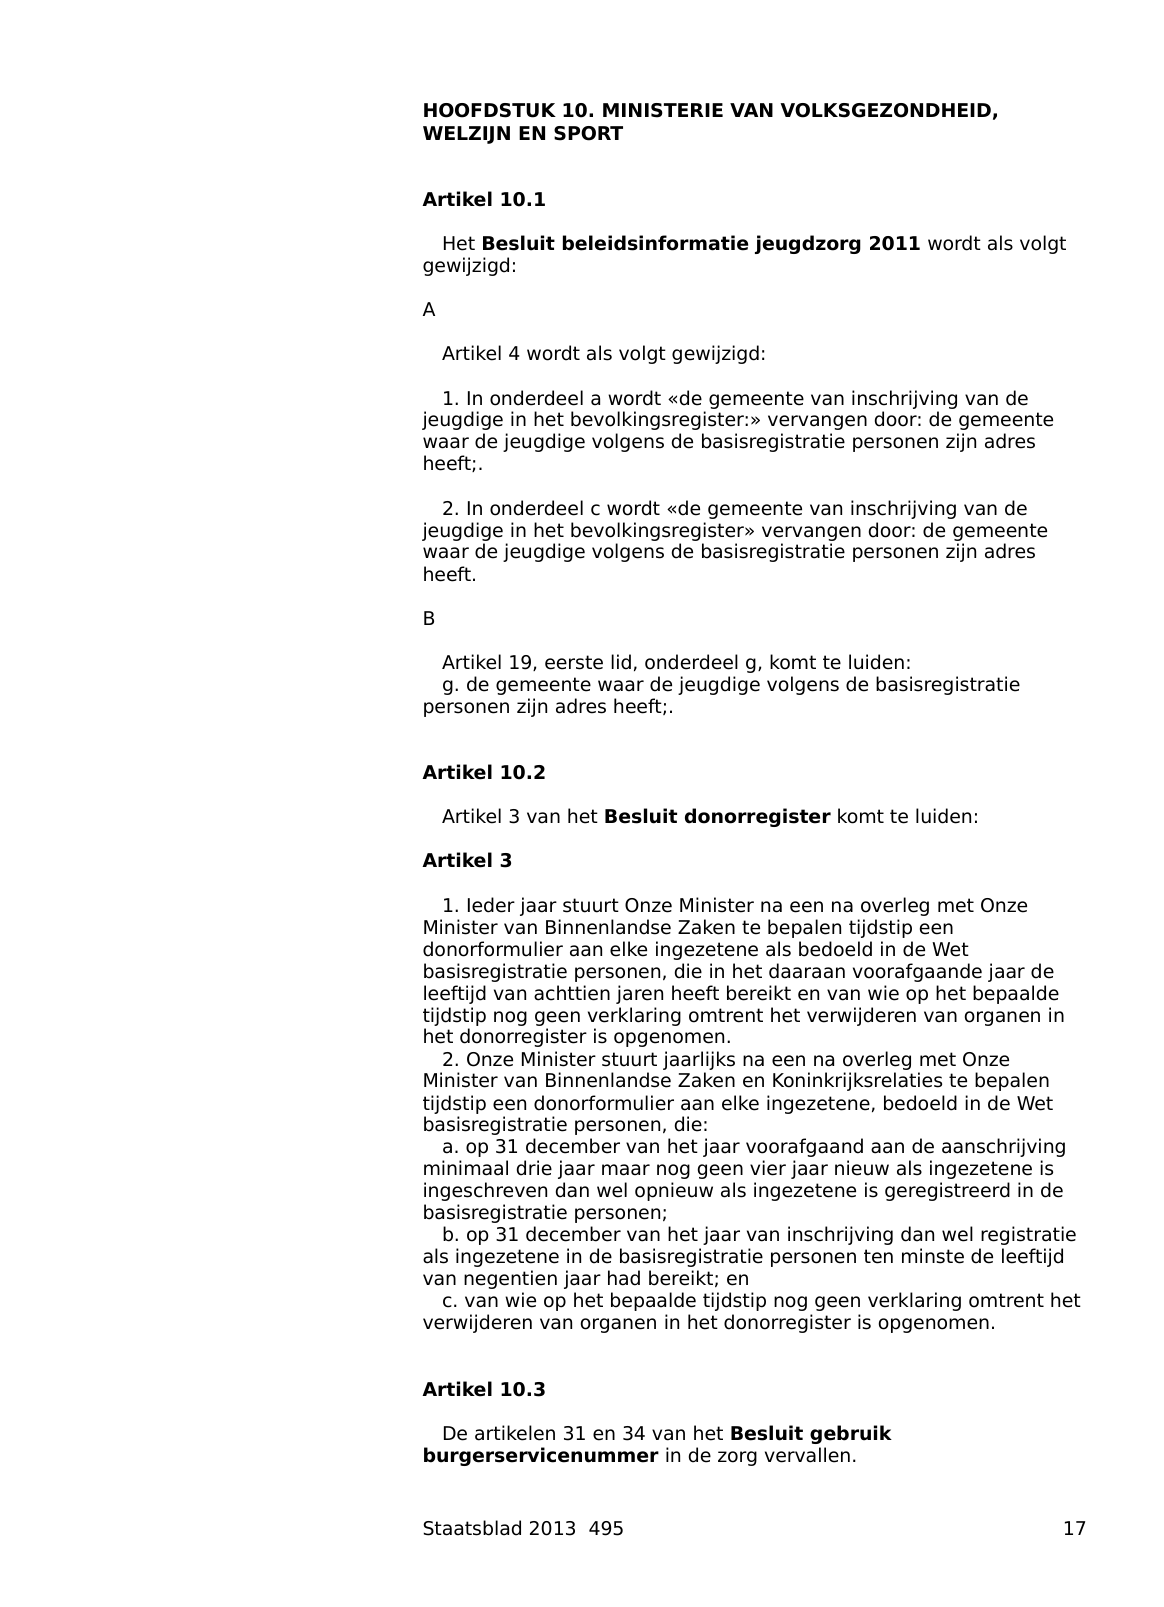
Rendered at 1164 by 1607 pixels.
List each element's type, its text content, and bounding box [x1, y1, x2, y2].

text A [422, 299, 1087, 321]
text 2. In onderdeel c wordt «de gemeente van inschrijving van de jeugdige in het bevolkingsregister» vervangen door: de gemeente waar de jeugdige volgens de basisregistratie personen zijn adres heeft. [422, 497, 1087, 585]
text b. op 31 december van het jaar van inschrijving dan wel registratie als ingezetene in de basisregistratie personen ten minste de leeftijd van negentien jaar had bereikt; en [422, 1224, 1087, 1290]
text g. de gemeente waar de jeugdige volgens de basisregistratie personen zijn adres heeft;. [422, 674, 1087, 718]
subtitle Artikel 10.1 [422, 189, 1087, 211]
text B [422, 608, 1087, 629]
text De artikelen 31 en 34 van het Besluit gebruik burgerservicenummer in de zorg vervallen. [422, 1423, 1087, 1467]
text a. op 31 december van het jaar voorafgaand aan de aanschrijving minimaal drie jaar maar nog geen vier jaar nieuw als ingezetene is ingeschreven dan wel opnieuw als ingezetene is geregistreerd in de basisregistratie personen; [422, 1136, 1087, 1224]
text Het Besluit beleidsinformatie jeugdzorg 2011 wordt als volgt gewijzigd: [422, 233, 1087, 277]
text Artikel 19, eerste lid, onderdeel g, komt te luiden: [422, 652, 1087, 674]
subtitle HOOFDSTUK 10. MINISTERIE VAN VOLKSGEZONDHEID, WELZIJN EN SPORT [422, 100, 1087, 144]
text Artikel 4 wordt als volgt gewijzigd: [422, 343, 1087, 365]
text 1. In onderdeel a wordt «de gemeente van inschrijving van de jeugdige in het bevolkingsregister:» vervangen door: de gemeente waar de jeugdige volgens de basisregistratie personen zijn adres heeft;. [422, 387, 1087, 475]
subtitle Artikel 10.2 [422, 762, 1087, 784]
subtitle Artikel 10.3 [422, 1378, 1087, 1401]
text c. van wie op het bepaalde tijdstip nog geen verklaring omtrent het verwijderen van organen in het donorregister is opgenomen. [422, 1290, 1087, 1334]
subtitle Artikel 3 [422, 850, 1087, 872]
text 1. Ieder jaar stuurt Onze Minister na een na overleg met Onze Minister van Binnenlandse Zaken te bepalen tijdstip een donorformulier aan elke ingezetene als bedoeld in de Wet basisregistratie personen, die in het daaraan voorafgaande jaar de leeftijd van achttien jaren heeft bereikt en van wie op het bepaalde tijdstip nog geen verklaring omtrent het verwijderen van organen in het donorregister is opgenomen. [422, 894, 1087, 1048]
text 2. Onze Minister stuurt jaarlijks na een na overleg met Onze Minister van Binnenlandse Zaken en Koninkrijksrelaties te bepalen tijdstip een donorformulier aan elke ingezetene, bedoeld in de Wet basisregistratie personen, die: [422, 1048, 1087, 1136]
text Artikel 3 van het Besluit donorregister komt te luiden: [422, 806, 1087, 828]
